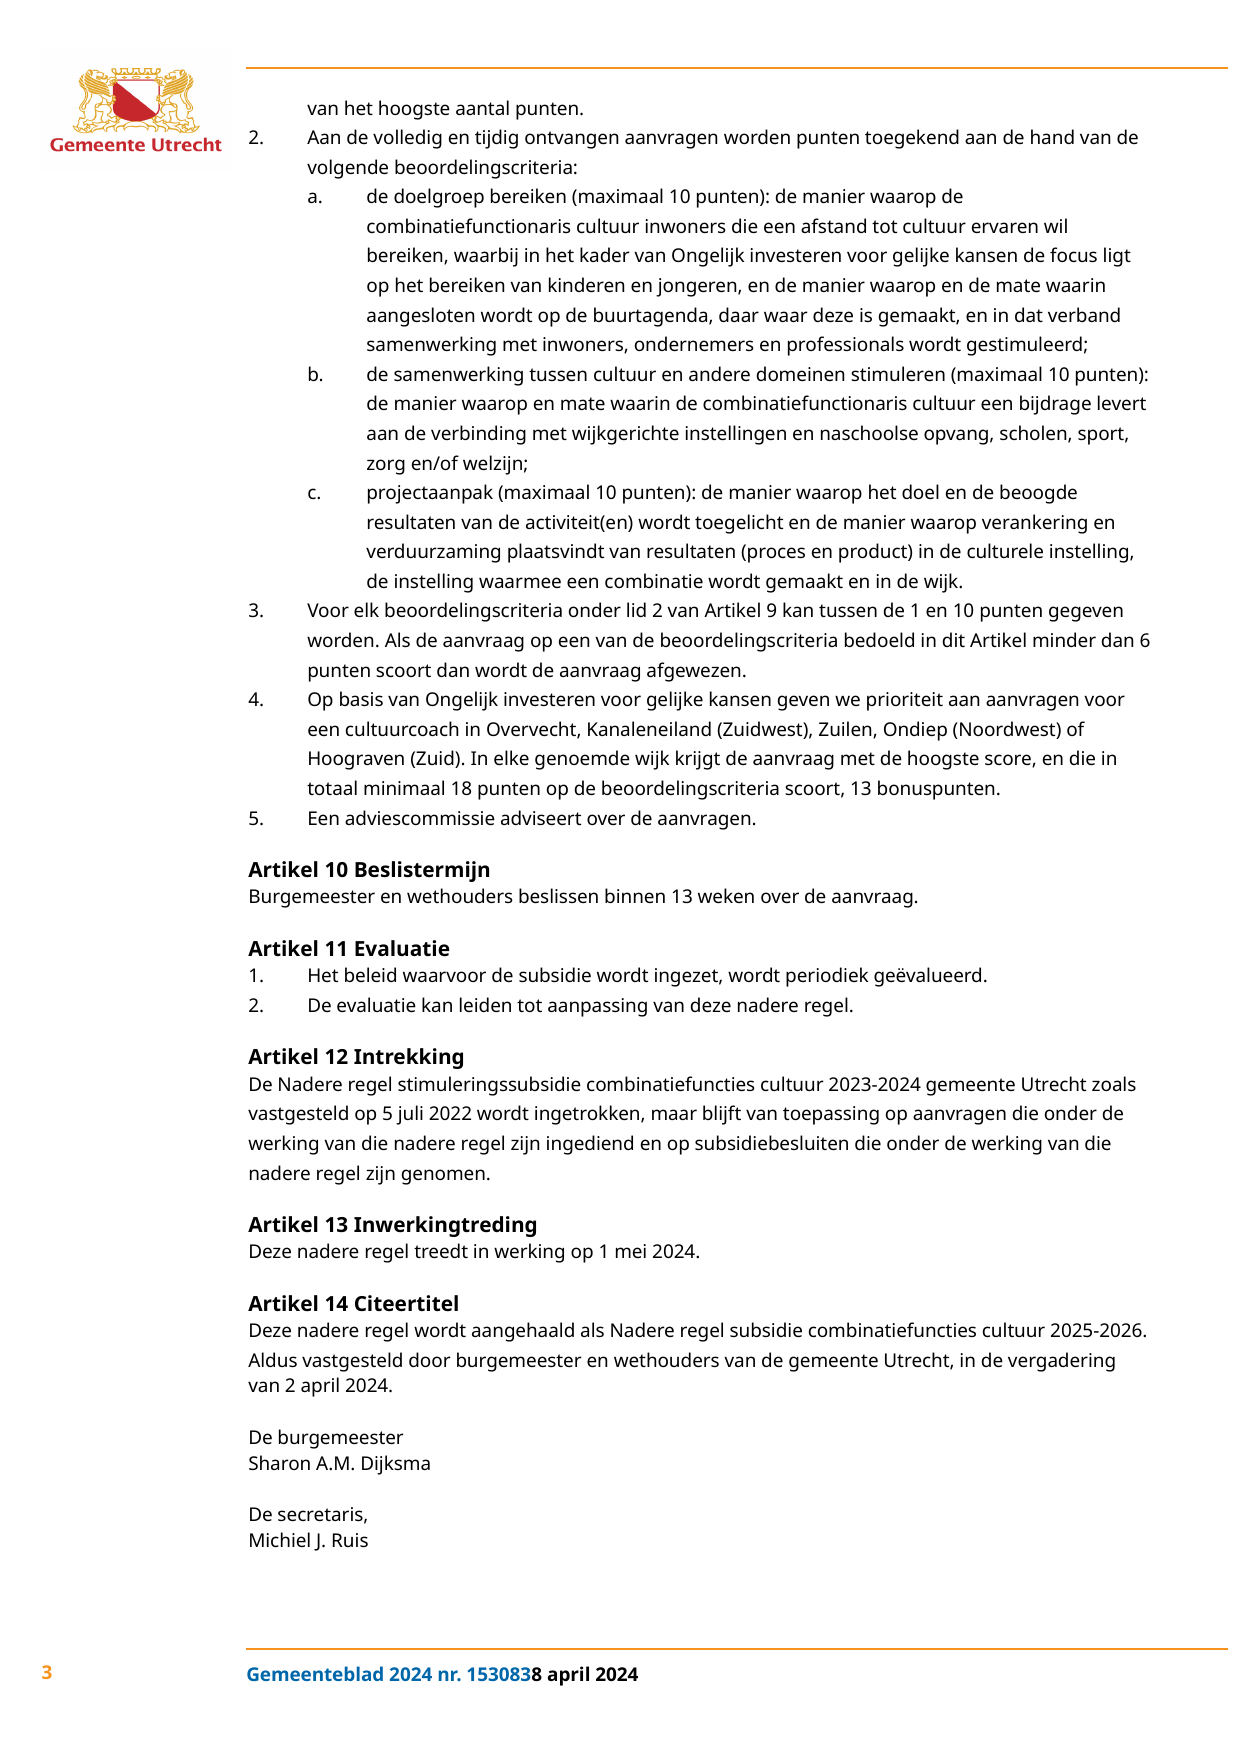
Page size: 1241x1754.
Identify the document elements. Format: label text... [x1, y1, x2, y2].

list Aan de volledig en tijdig ontvangen aanvragen worden punten toegekend aan de hand van de volgende beoordelingscriteria: [248, 124, 1152, 180]
list projectaanpak (maximaal 10 punten): de manier waarop het doel en de beoogde resultaten van de activiteit(en) wordt toegelicht en de manier waarop verankering en verduurzaming plaatsvindt van resultaten (proces en product) in de culturele instelling, de instelling waarmee een combinatie wordt gemaakt en in de wijk. [307, 479, 1152, 594]
list van het hoogste aantal punten. [248, 95, 1152, 121]
picture [41, 47, 231, 172]
text Sharon A.M. Dijksma [248, 1450, 1152, 1476]
list Het beleid waarvoor de subsidie wordt ingezet, wordt periodiek geëvalueerd. [248, 962, 1152, 988]
text Michiel J. Ruis [248, 1527, 1152, 1553]
text Artikel 11 Evaluatie [248, 934, 1152, 962]
text De secretaris, [248, 1501, 1152, 1527]
list Voor elk beoordelingscriteria onder lid 2 van Artikel 9 kan tussen de 1 en 10 punten gegeven worden. Als de aanvraag op een van de beoordelingscriteria bedoeld in dit Artikel minder dan 6 punten scoort dan wordt de aanvraag afgewezen. [248, 598, 1152, 683]
list De evaluatie kan leiden tot aanpassing van deze nadere regel. [248, 992, 1152, 1018]
text Artikel 10 Beslistermijn [248, 855, 1152, 884]
text Artikel 12 Intrekking [248, 1042, 1152, 1071]
list de doelgroep bereiken (maximaal 10 punten): de manier waarop de combinatiefunctionaris cultuur inwoners die een afstand tot cultuur ervaren wil bereiken, waarbij in het kader van Ongelijk investeren voor gelijke kansen de focus ligt op het bereiken van kinderen en jongeren, en de manier waarop en de mate waarin aangesloten wordt op de buurtagenda, daar waar deze is gemaakt, en in dat verband samenwerking met inwoners, ondernemers en professionals wordt gestimuleerd; [307, 183, 1152, 357]
text Deze nadere regel treedt in werking op 1 mei 2024. [248, 1238, 1152, 1264]
text Artikel 14 Citeertitel [248, 1289, 1152, 1317]
text Deze nadere regel wordt aangehaald als Nadere regel subsidie combinatiefuncties cultuur 2025-2026. [248, 1317, 1152, 1343]
list Een adviescommissie adviseert over de aanvragen. [248, 805, 1152, 831]
text De Nadere regel stimuleringssubsidie combinatiefuncties cultuur 2023-2024 gemeente Utrecht zoals vastgesteld op 5 juli 2022 wordt ingetrokken, maar blijft van toepassing op aanvragen die onder de werking van die nadere regel zijn ingediend en op subsidiebesluiten die onder de werking van die nadere regel zijn genomen. [248, 1071, 1152, 1185]
text Artikel 13 Inwerkingtreding [248, 1210, 1152, 1238]
text Burgemeester en wethouders beslissen binnen 13 weken over de aanvraag. [248, 884, 1152, 909]
text Aldus vastgesteld door burgemeester en wethouders van de gemeente Utrecht, in de vergadering van 2 april 2024. [248, 1347, 1152, 1398]
list Op basis van Ongelijk investeren voor gelijke kansen geven we prioriteit aan aanvragen voor een cultuurcoach in Overvecht, Kanaleneiland (Zuidwest), Zuilen, Ondiep (Noordwest) of Hoograven (Zuid). In elke genoemde wijk krijgt de aanvraag met de hoogste score, en die in totaal minimaal 18 punten op de beoordelingscriteria scoort, 13 bonuspunten. [248, 686, 1152, 801]
text De burgemeester [248, 1424, 1152, 1450]
list de samenwerking tussen cultuur en andere domeinen stimuleren (maximaal 10 punten): de manier waarop en mate waarin de combinatiefunctionaris cultuur een bijdrage levert aan de verbinding met wijkgerichte instellingen en naschoolse opvang, scholen, sport, zorg en/of welzijn; [307, 361, 1152, 476]
